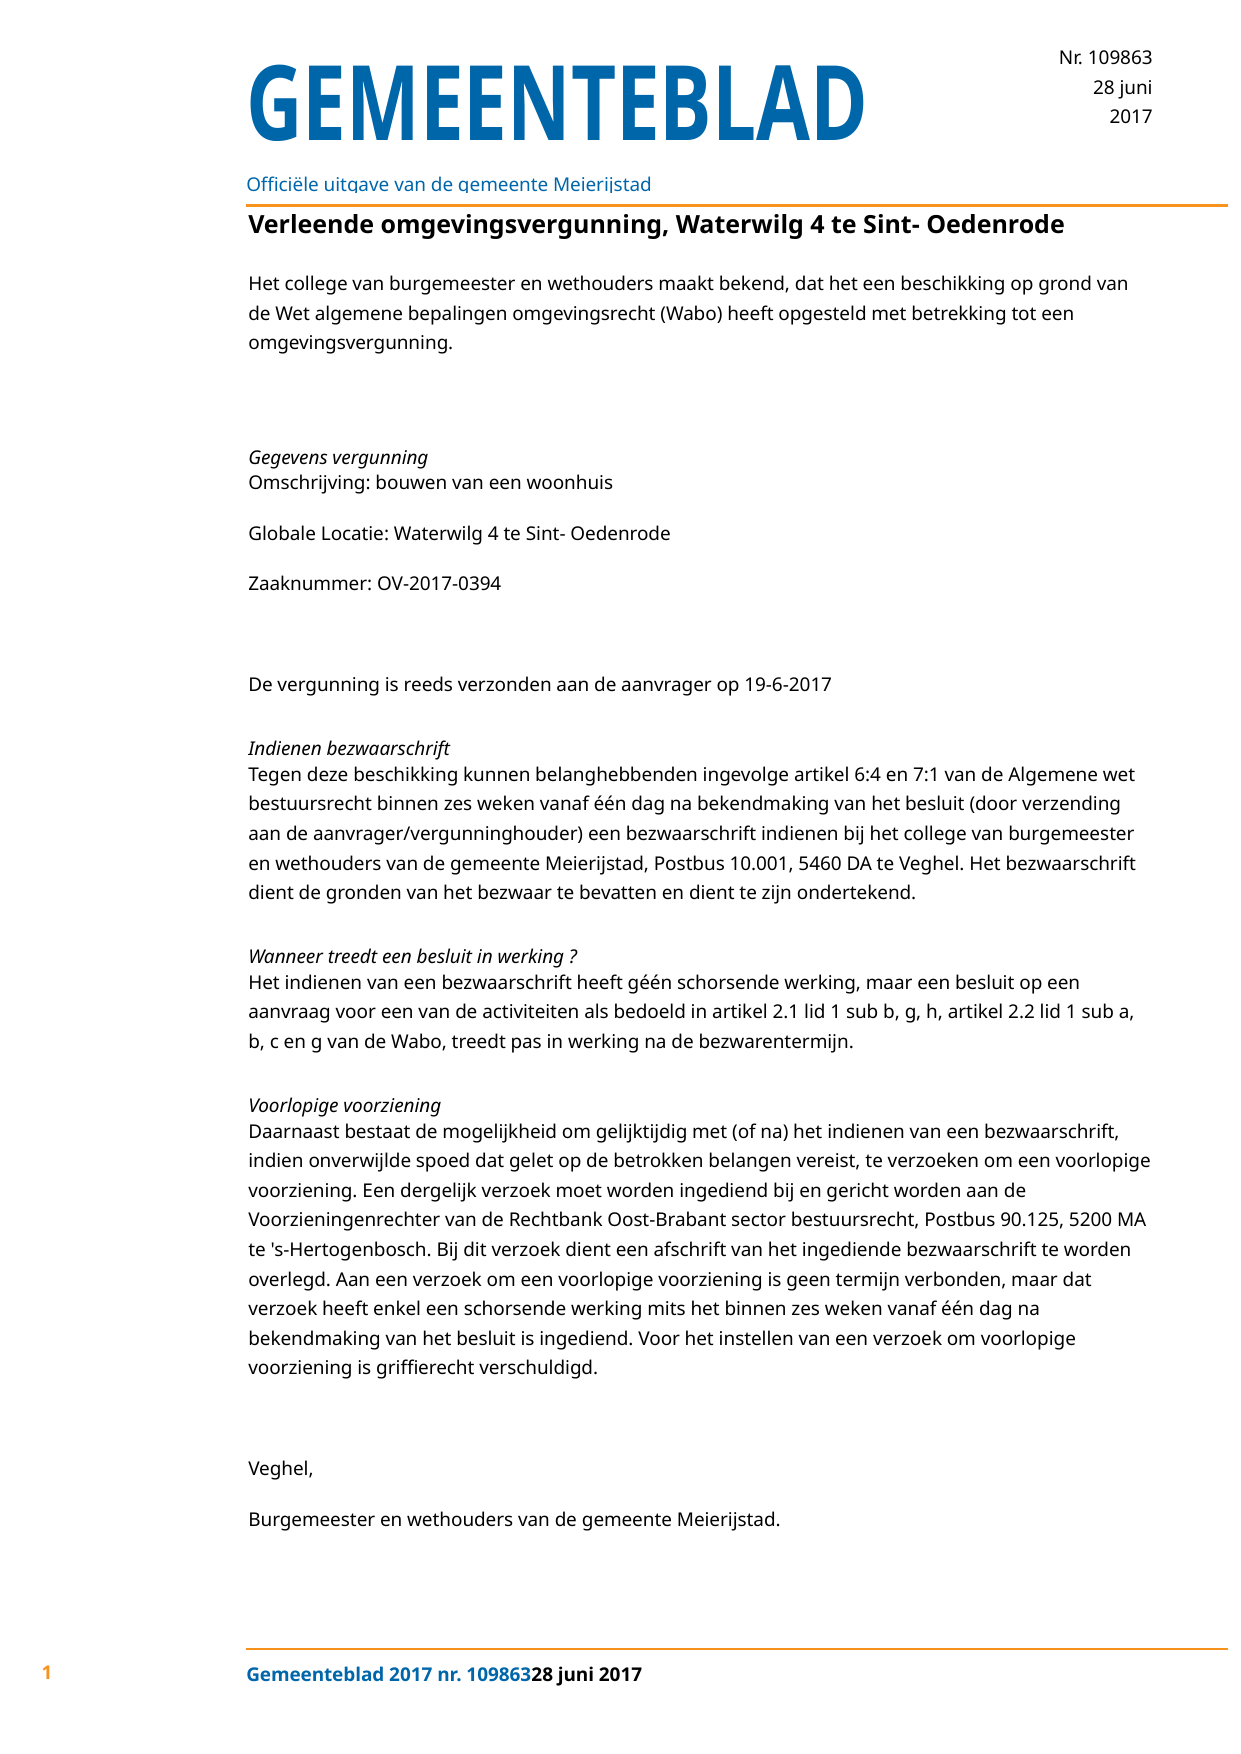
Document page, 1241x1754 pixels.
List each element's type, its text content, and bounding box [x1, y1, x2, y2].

text Tegen deze beschikking kunnen belanghebbenden ingevolge artikel 6:4 en 7:1 van de Algemene wet bestuursrecht binnen zes weken vanaf één dag na bekendmaking van het besluit (door verzending aan de aanvrager/vergunninghouder) een bezwaarschrift indienen bij het college van burgemeester en wethouders van de gemeente Meierijstad, Postbus 10.001, 5460 DA te Veghel. Het bezwaarschrift dient de gronden van het bezwaar te bevatten en dient te zijn ondertekend. [248, 761, 1152, 905]
text De vergunning is reeds verzonden aan de aanvrager op 19-6-2017 [248, 671, 1152, 697]
text Verleende omgevingsvergunning, Waterwilg 4 te Sint- Oedenrode [248, 207, 1152, 241]
text Globale Locatie: Waterwilg 4 te Sint- Oedenrode [248, 520, 1152, 546]
text Daarnaast bestaat de mogelijkheid om gelijktijdig met (of na) het indienen van een bezwaarschrift, indien onverwijlde spoed dat gelet op de betrokken belangen vereist, te verzoeken om een voorlopige voorziening. Een dergelijk verzoek moet worden ingediend bij en gericht worden aan de Voorzieningenrechter van de Rechtbank Oost-Brabant sector bestuursrecht, Postbus 90.125, 5200 MA te 's-Hertogenbosch. Bij dit verzoek dient een afschrift van het ingediende bezwaarschrift te worden overlegd. Aan een verzoek om een voorlopige voorziening is geen termijn verbonden, maar dat verzoek heeft enkel een schorsende werking mits het binnen zes weken vanaf één dag na bekendmaking van het besluit is ingediend. Voor het instellen van een verzoek om voorlopige voorziening is griffierecht verschuldigd. [248, 1118, 1152, 1380]
text Wanneer treedt een besluit in werking ? [248, 943, 1152, 969]
text Omschrijving: bouwen van een woonhuis [248, 469, 1152, 495]
text Burgemeester en wethouders van de gemeente Meierijstad. [248, 1506, 1152, 1531]
text Indienen bezwaarschrift [248, 735, 1152, 761]
text Voorlopige voorziening [248, 1092, 1152, 1118]
text Zaaknummer: OV-2017-0394 [248, 570, 1152, 596]
text Het indienen van een bezwaarschrift heeft géén schorsende werking, maar een besluit op een aanvraag voor een van de activiteiten als bedoeld in artikel 2.1 lid 1 sub b, g, h, artikel 2.2 lid 1 sub a, b, c en g van de Wabo, treedt pas in werking na de bezwarentermijn. [248, 969, 1152, 1054]
text Gegevens vergunning [248, 444, 1152, 469]
text Het college van burgemeester en wethouders maakt bekend, dat het een beschikking op grond van de Wet algemene bepalingen omgevingsrecht (Wabo) heeft opgesteld met betrekking tot een omgevingsvergunning. [248, 270, 1152, 355]
picture [41, 47, 231, 172]
text Veghel, [248, 1455, 1152, 1481]
